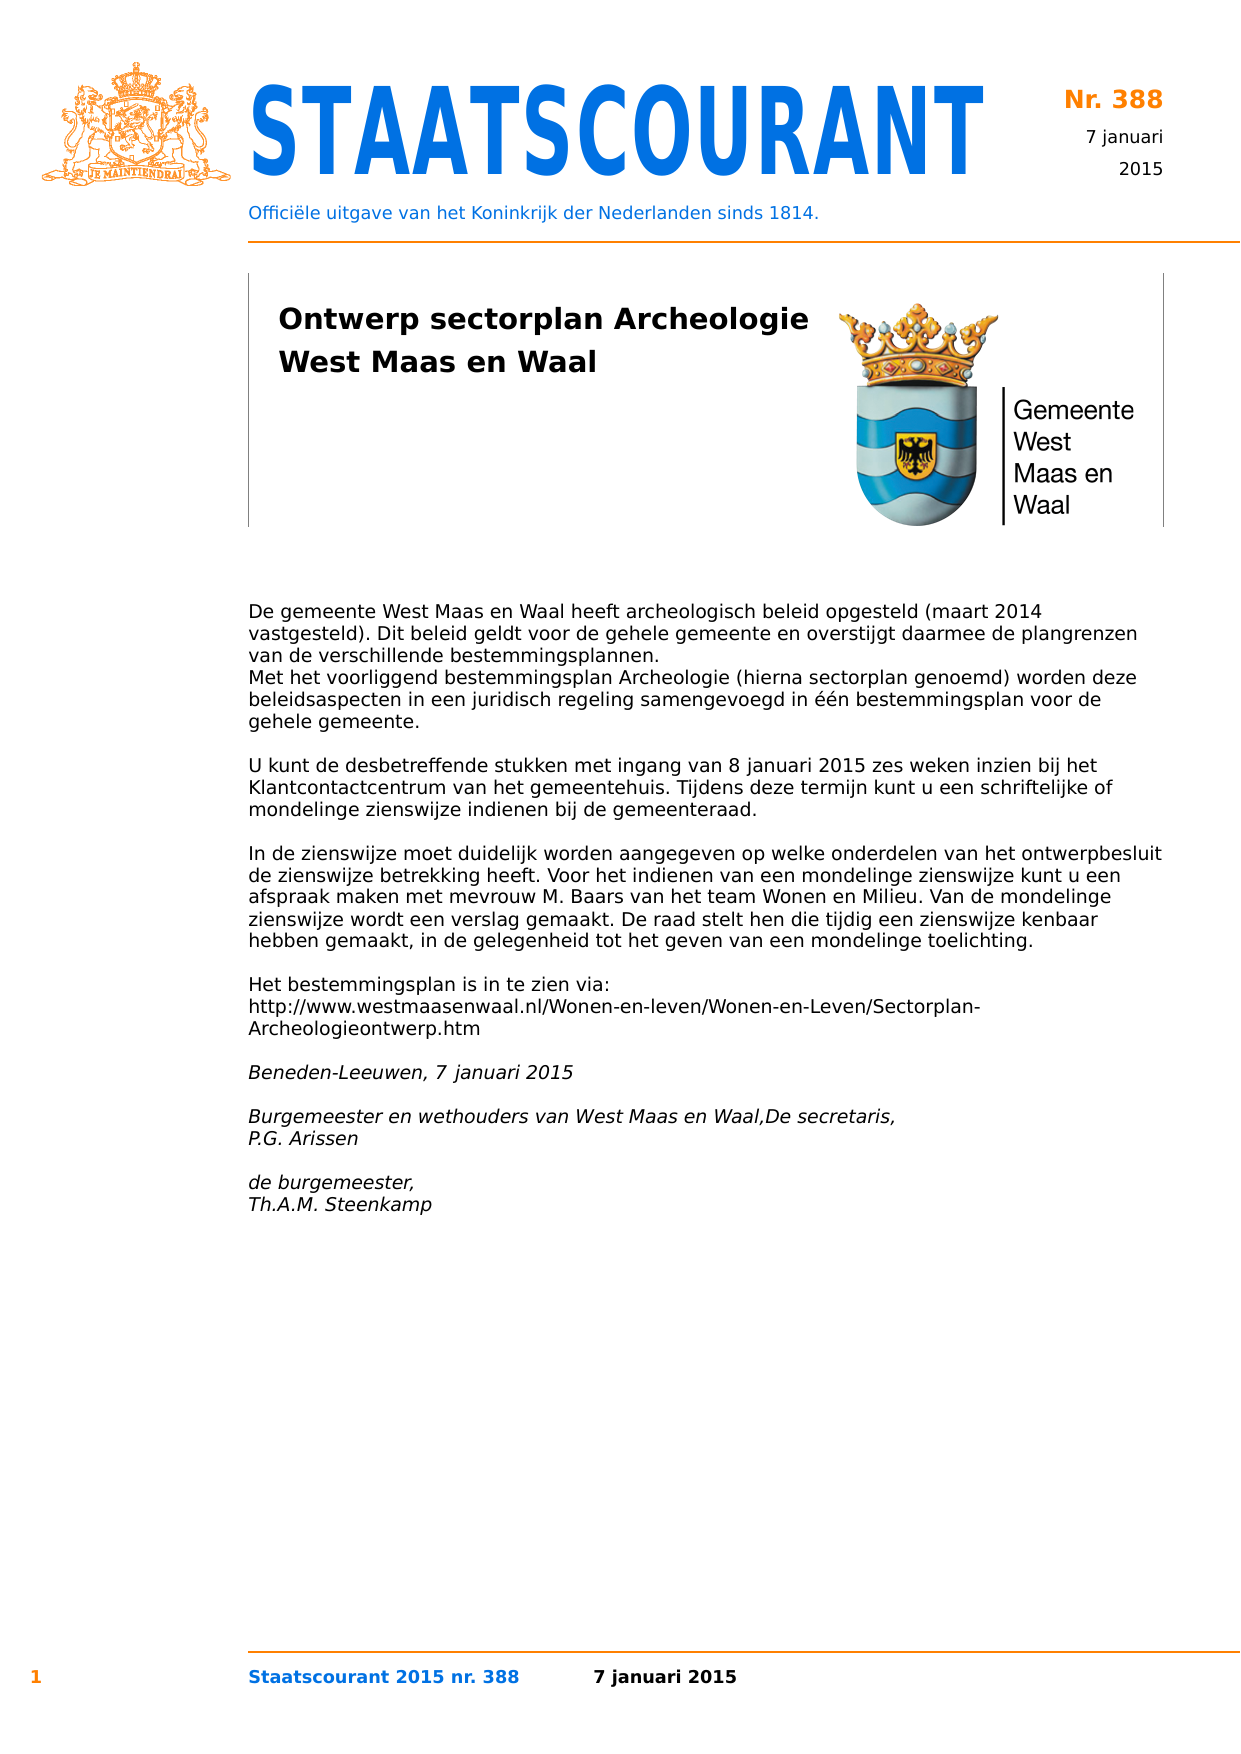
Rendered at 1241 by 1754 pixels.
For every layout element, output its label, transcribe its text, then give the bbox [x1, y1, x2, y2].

table_cell Officiële uitgave van het Koninkrijk der Nederlanden sinds 1814. [248, 203, 1240, 241]
table_header STAATSCOURANT [248, 62, 998, 203]
text U kunt de desbetreffende stukken met ingang van 8 januari 2015 zes weken inzien bij het Klantcontactcentrum van het gemeentehuis. Tijdens deze termijn kunt u een schriftelijke of mondelinge zienswijze indienen bij de gemeenteraad. [248, 755, 1163, 821]
table_header Nr. 388 [998, 62, 1240, 121]
text Het bestemmingsplan is in te zien via: [248, 974, 1163, 996]
text Burgemeester en wethouders van West Maas en Waal,De secretaris, P.G. Arissen [248, 1106, 1163, 1150]
table_cell 2015 [998, 153, 1240, 203]
picture [41, 62, 231, 186]
table_header [25, 62, 248, 241]
text De gemeente West Maas en Waal heeft archeologisch beleid opgesteld (maart 2014 vastgesteld). Dit beleid geldt voor de gehele gemeente en overstijgt daarmee de plangrenzen van de verschillende bestemmingsplannen. [248, 601, 1163, 667]
text In de zienswijze moet duidelijk worden aangegeven op welke onderdelen van het ontwerpbesluit de zienswijze betrekking heeft. Voor het indienen van een mondelinge zienswijze kunt u een afspraak maken met mevrouw M. Baars van het team Wonen en Milieu. Van de mondelinge zienswijze wordt een verslag gemaakt. De raad stelt hen die tijdig een zienswijze kenbaar hebben gemaakt, in de gelegenheid tot het geven van een mondelinge toelichting. [248, 842, 1163, 952]
text Beneden-Leeuwen, 7 januari 2015 [248, 1062, 1163, 1084]
text http://www.westmaasenwaal.nl/Wonen-en-leven/Wonen-en-Leven/Sectorplan-Archeologieontwerp.htm [248, 996, 1163, 1040]
picture [838, 302, 1134, 527]
table_cell 7 januari [998, 121, 1240, 153]
text de burgemeester, Th.A.M. Steenkamp [248, 1172, 1163, 1216]
subtitle Ontwerp sectorplan Archeologie West Maas en Waal [249, 273, 1163, 527]
text Met het voorliggend bestemmingsplan Archeologie (hierna sectorplan genoemd) worden deze beleidsaspecten in een juridisch regeling samengevoegd in één bestemmingsplan voor de gehele gemeente. [248, 667, 1163, 733]
